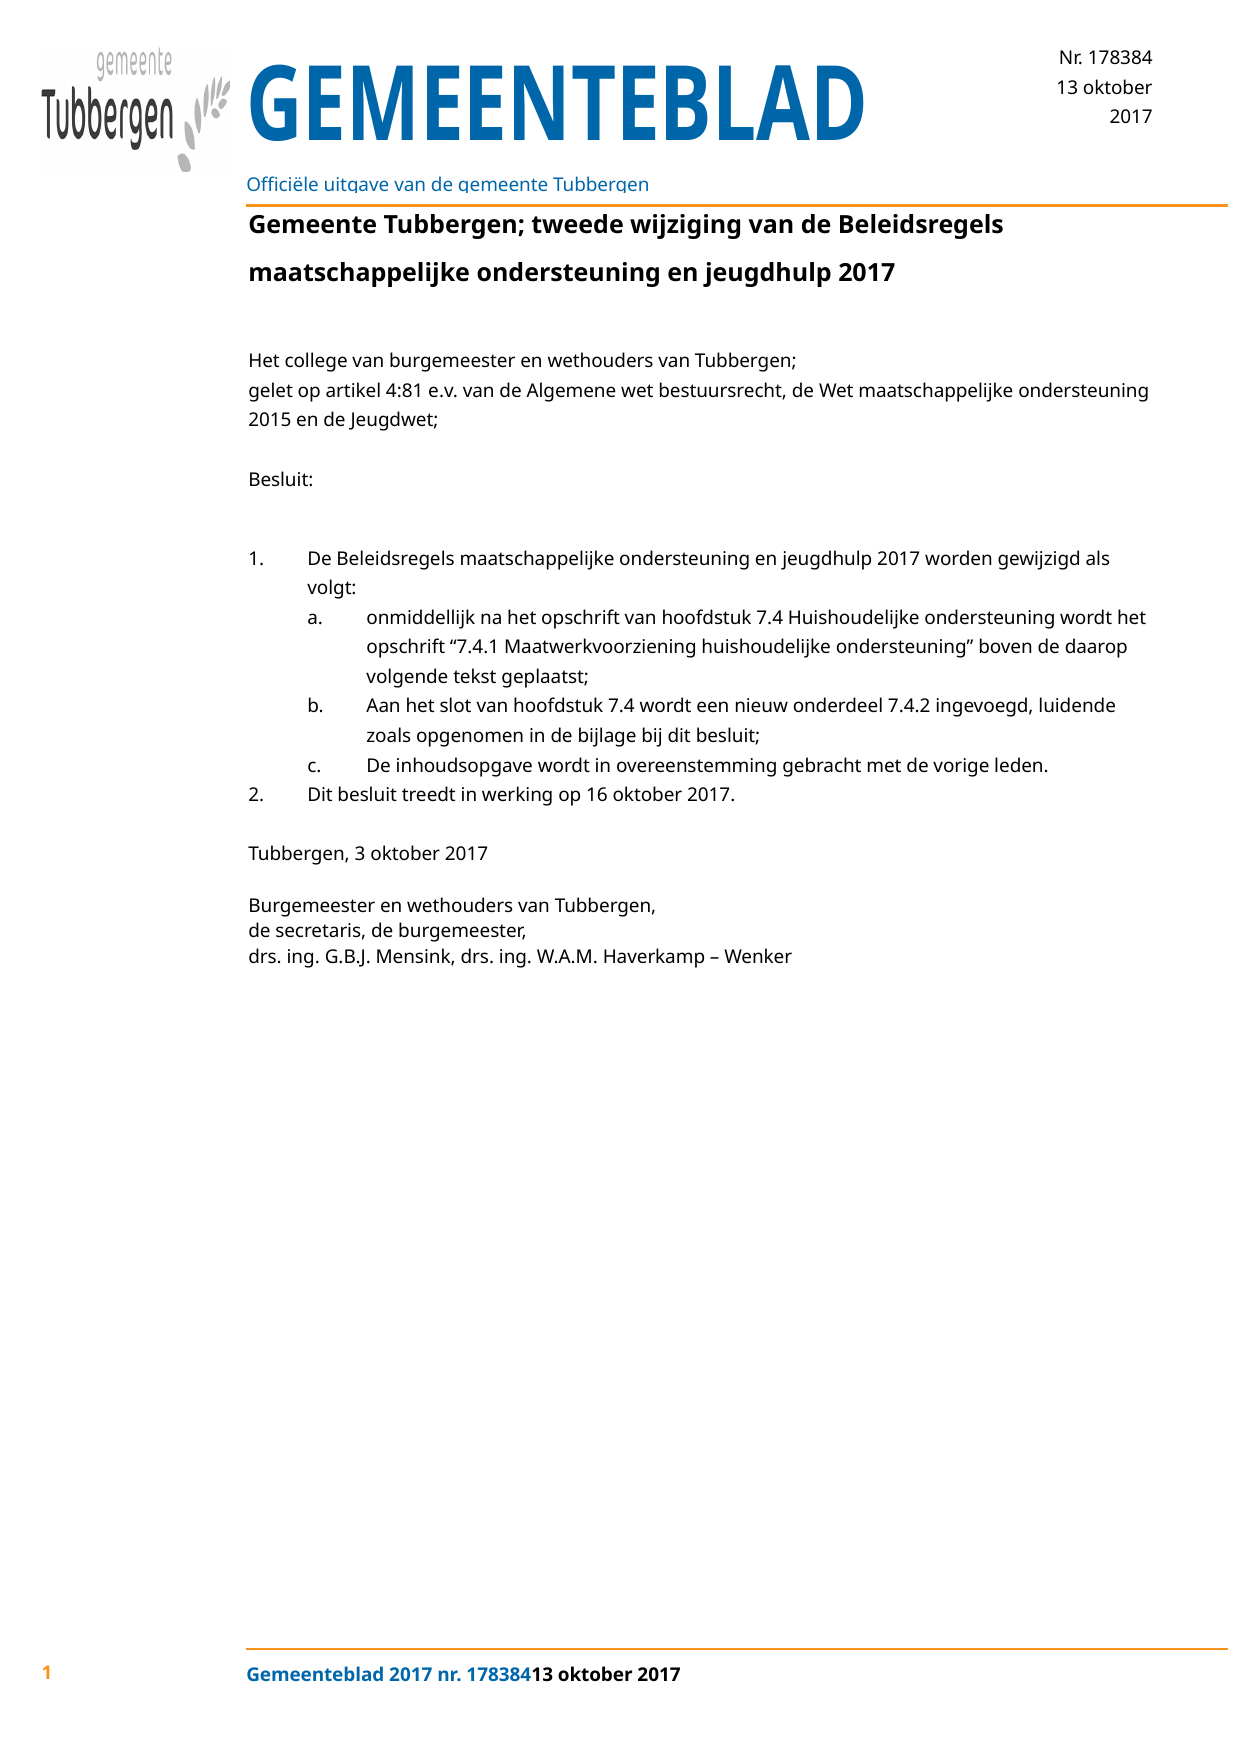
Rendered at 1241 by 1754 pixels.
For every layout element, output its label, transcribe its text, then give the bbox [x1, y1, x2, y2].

text Het college van burgemeester en wethouders van Tubbergen; [248, 347, 1152, 373]
text Tubbergen, 3 oktober 2017 [248, 841, 1152, 866]
picture [41, 47, 231, 172]
text drs. ing. G.B.J. Mensink, drs. ing. W.A.M. Haverkamp – Wenker [248, 943, 1152, 969]
text gelet op artikel 4:81 e.v. van de Algemene wet bestuursrecht, de Wet maatschappelijke ondersteuning 2015 en de Jeugdwet; [248, 377, 1152, 432]
list Aan het slot van hoofdstuk 7.4 wordt een nieuw onderdeel 7.4.2 ingevoegd, luidende zoals opgenomen in de bijlage bij dit besluit; [307, 693, 1152, 748]
text Burgemeester en wethouders van Tubbergen, [248, 892, 1152, 918]
text Besluit: [248, 466, 1152, 492]
text Gemeente Tubbergen; tweede wijziging van de Beleidsregels maatschappelijke ondersteuning en jeugdhulp 2017 [248, 207, 1152, 288]
list De inhoudsopgave wordt in overeenstemming gebracht met de vorige leden. [307, 752, 1152, 777]
list Dit besluit treedt in werking op 16 oktober 2017. [248, 781, 1152, 807]
list onmiddellijk na het opschrift van hoofdstuk 7.4 Huishoudelijke ondersteuning wordt het opschrift “7.4.1 Maatwerkvoorziening huishoudelijke ondersteuning” boven de daarop volgende tekst geplaatst; [307, 604, 1152, 689]
text de secretaris, de burgemeester, [248, 918, 1152, 943]
list De Beleidsregels maatschappelijke ondersteuning en jeugdhulp 2017 worden gewijzigd als volgt: [248, 545, 1152, 600]
